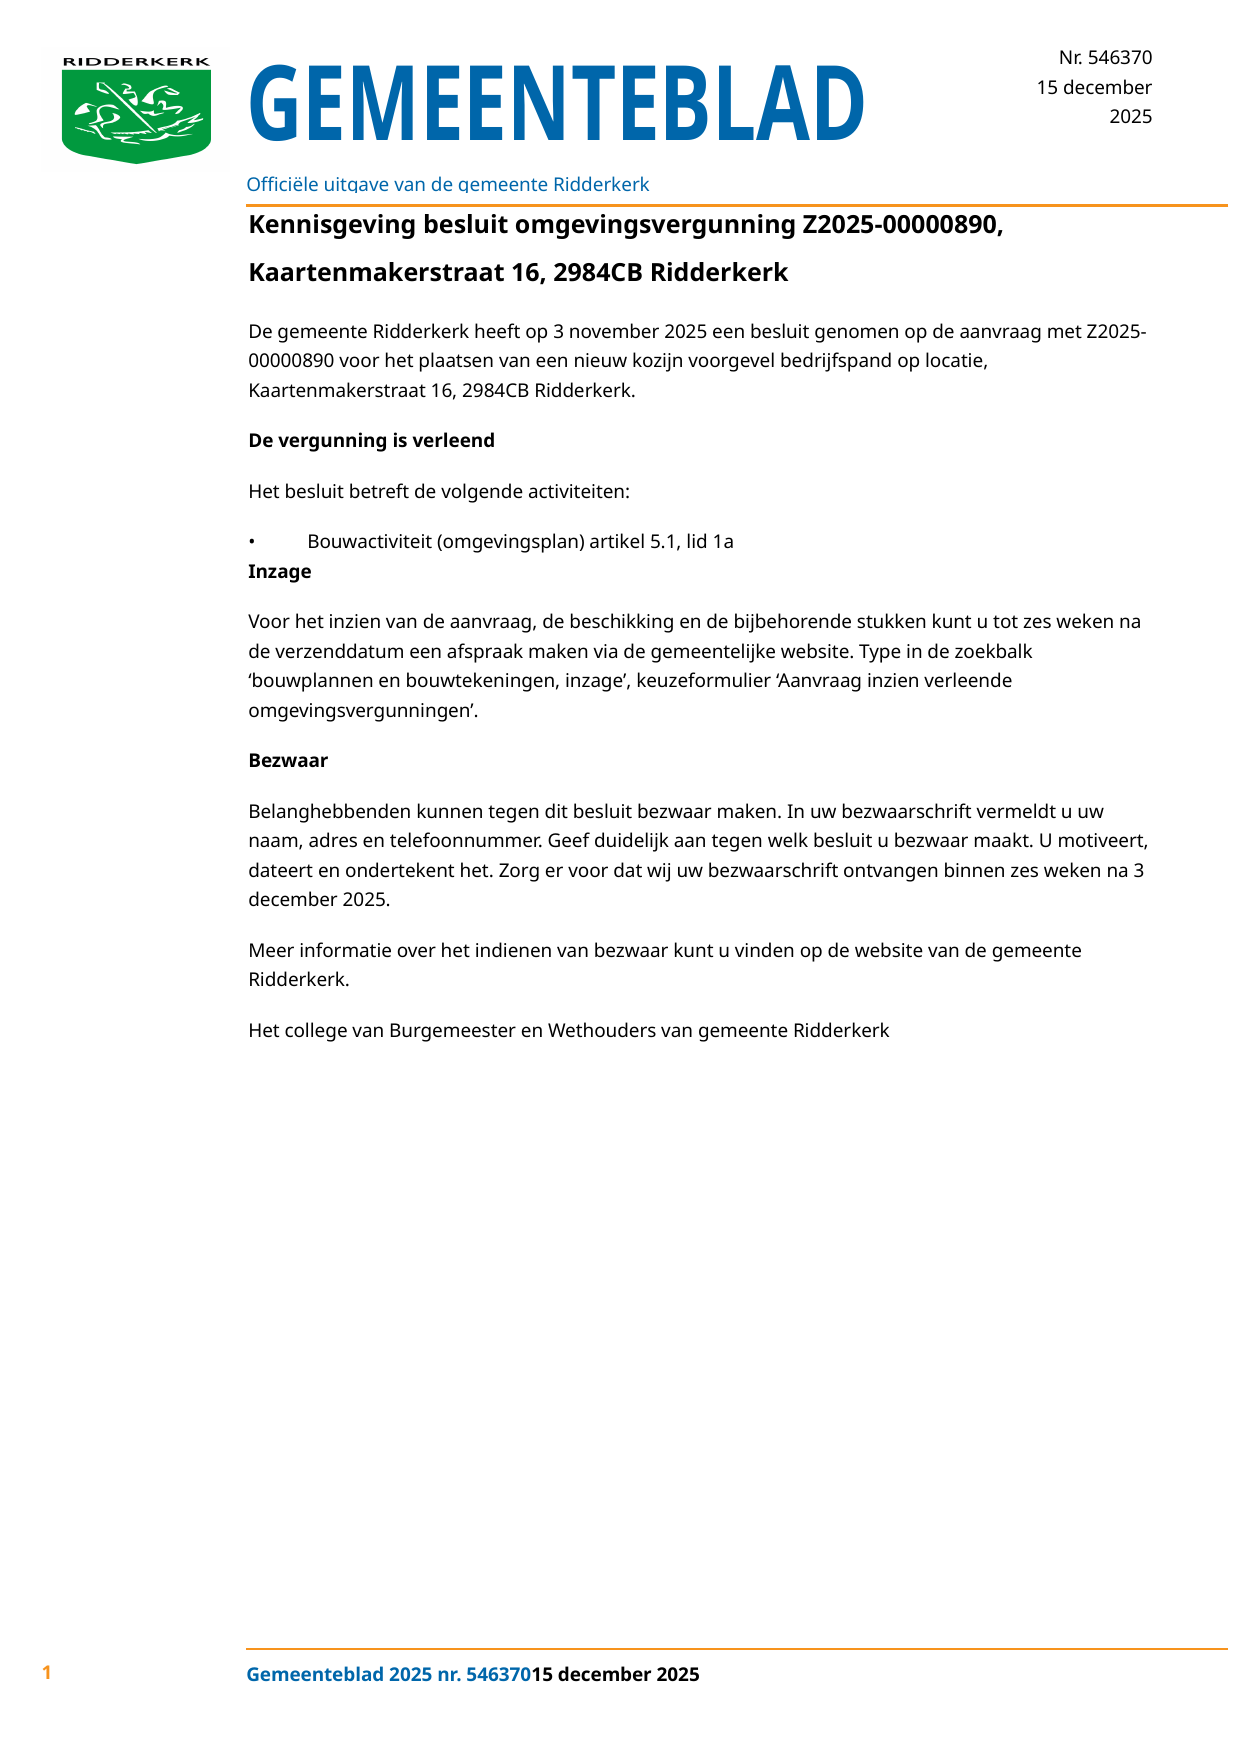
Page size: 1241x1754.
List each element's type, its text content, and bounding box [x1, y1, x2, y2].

text Het college van Burgemeester en Wethouders van gemeente Ridderkerk [248, 1017, 1152, 1043]
text De vergunning is verleend [248, 427, 1152, 453]
text Het besluit betreft de volgende activiteiten: [248, 478, 1152, 504]
list Bouwactiviteit (omgevingsplan) artikel 5.1, lid 1a [248, 528, 1152, 554]
text De gemeente Ridderkerk heeft op 3 november 2025 een besluit genomen op de aanvraag met Z2025-00000890 voor het plaatsen van een nieuw kozijn voorgevel bedrijfspand op locatie, Kaartenmakerstraat 16, 2984CB Ridderkerk. [248, 318, 1152, 403]
text Meer informatie over het indienen van bezwaar kunt u vinden op de website van de gemeente Ridderkerk. [248, 937, 1152, 992]
text Belanghebbenden kunnen tegen dit besluit bezwaar maken. In uw bezwaarschrift vermeldt u uw naam, adres en telefoonnummer. Geef duidelijk aan tegen welk besluit u bezwaar maakt. U motiveert, dateert en ondertekent het. Zorg er voor dat wij uw bezwaarschrift ontvangen binnen zes weken na 3 december 2025. [248, 798, 1152, 912]
text Kennisgeving besluit omgevingsvergunning Z2025-00000890, Kaartenmakerstraat 16, 2984CB Ridderkerk [248, 207, 1152, 288]
text Inzage [248, 558, 1152, 584]
text Voor het inzien van de aanvraag, de beschikking en de bijbehorende stukken kunt u tot zes weken na de verzenddatum een afspraak maken via de gemeentelijke website. Type in de zoekbalk ‘bouwplannen en bouwtekeningen, inzage’, keuzeformulier ‘Aanvraag inzien verleende omgevingsvergunningen’. [248, 608, 1152, 723]
text Bezwaar [248, 747, 1152, 773]
picture [41, 47, 231, 172]
